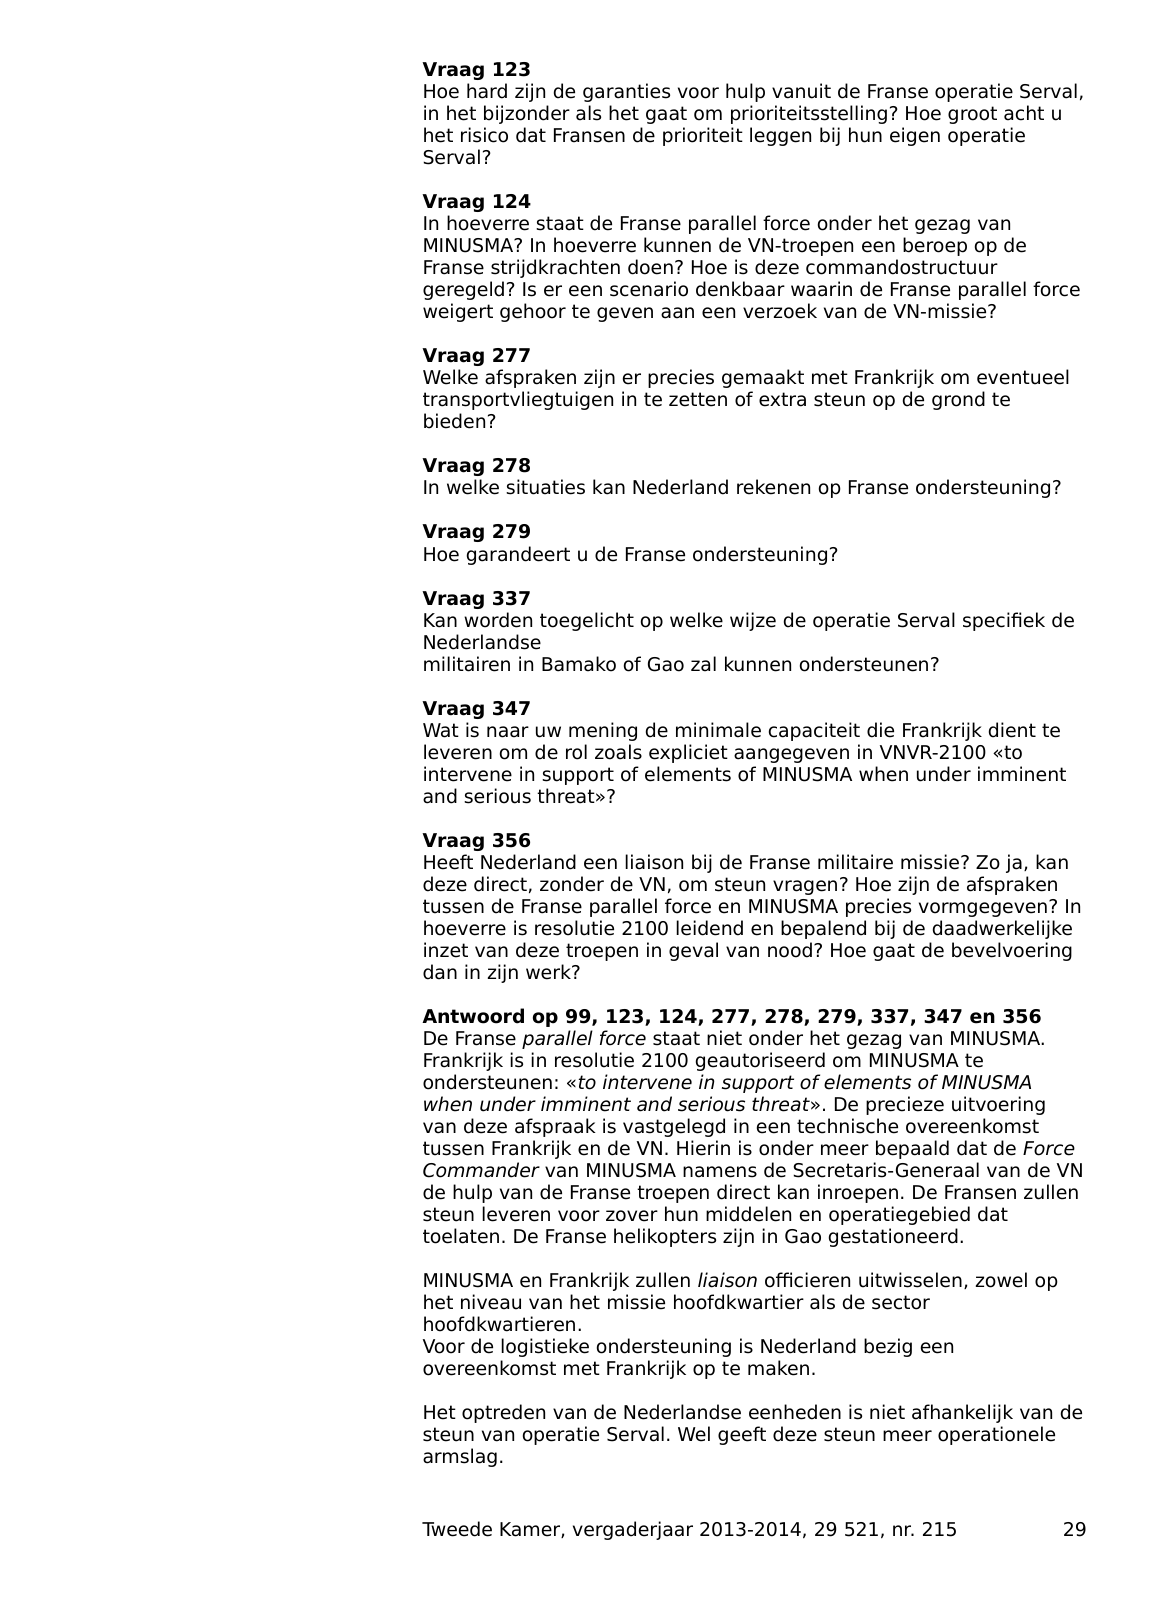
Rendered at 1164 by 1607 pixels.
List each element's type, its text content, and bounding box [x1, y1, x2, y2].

text MINUSMA en Frankrijk zullen liaison officieren uitwisselen, zowel op het niveau van het missie hoofdkwartier als de sector hoofdkwartieren. [422, 1270, 1087, 1336]
text Antwoord op 99, 123, 124, 277, 278, 279, 337, 347 en 356 [422, 1006, 1087, 1028]
text militairen in Bamako of Gao zal kunnen ondersteunen? [422, 653, 1087, 676]
text Vraag 278 [422, 455, 1087, 477]
text Kan worden toegelicht op welke wijze de operatie Serval specifiek de Nederlandse [422, 609, 1087, 653]
text Voor de logistieke ondersteuning is Nederland bezig een overeenkomst met Frankrijk op te maken. [422, 1336, 1087, 1380]
text Vraag 123 [422, 59, 1087, 81]
text Hoe hard zijn de garanties voor hulp vanuit de Franse operatie Serval, in het bijzonder als het gaat om prioriteitsstelling? Hoe groot acht u het risico dat Fransen de prioriteit leggen bij hun eigen operatie Serval? [422, 81, 1087, 169]
text Welke afspraken zijn er precies gemaakt met Frankrijk om eventueel transportvliegtuigen in te zetten of extra steun op de grond te bieden? [422, 367, 1087, 433]
text Vraag 347 [422, 698, 1087, 720]
text Vraag 277 [422, 345, 1087, 367]
text Wat is naar uw mening de minimale capaciteit die Frankrijk dient te leveren om de rol zoals expliciet aangegeven in VNVR-2100 «to intervene in support of elements of MINUSMA when under imminent and serious threat»? [422, 720, 1087, 808]
text De Franse parallel force staat niet onder het gezag van MINUSMA. Frankrijk is in resolutie 2100 geautoriseerd om MINUSMA te ondersteunen: «to intervene in support of elements of MINUSMA when under imminent and serious threat». De precieze uitvoering van deze afspraak is vastgelegd in een technische overeenkomst tussen Frankrijk en de VN. Hierin is onder meer bepaald dat de Force Commander van MINUSMA namens de Secretaris-Generaal van de VN de hulp van de Franse troepen direct kan inroepen. De Fransen zullen steun leveren voor zover hun middelen en operatiegebied dat toelaten. De Franse helikopters zijn in Gao gestationeerd. [422, 1028, 1087, 1248]
text Het optreden van de Nederlandse eenheden is niet afhankelijk van de steun van operatie Serval. Wel geeft deze steun meer operationele armslag. [422, 1402, 1087, 1468]
text Heeft Nederland een liaison bij de Franse militaire missie? Zo ja, kan deze direct, zonder de VN, om steun vragen? Hoe zijn de afspraken tussen de Franse parallel force en MINUSMA precies vormgegeven? In hoeverre is resolutie 2100 leidend en bepalend bij de daadwerkelijke inzet van deze troepen in geval van nood? Hoe gaat de bevelvoering dan in zijn werk? [422, 852, 1087, 984]
text Vraag 337 [422, 588, 1087, 609]
text In welke situaties kan Nederland rekenen op Franse ondersteuning? [422, 477, 1087, 499]
text Vraag 279 [422, 521, 1087, 543]
text Hoe garandeert u de Franse ondersteuning? [422, 543, 1087, 565]
text Vraag 124 [422, 191, 1087, 213]
text Vraag 356 [422, 830, 1087, 852]
text In hoeverre staat de Franse parallel force onder het gezag van MINUSMA? In hoeverre kunnen de VN-troepen een beroep op de Franse strijdkrachten doen? Hoe is deze commandostructuur geregeld? Is er een scenario denkbaar waarin de Franse parallel force weigert gehoor te geven aan een verzoek van de VN-missie? [422, 213, 1087, 323]
